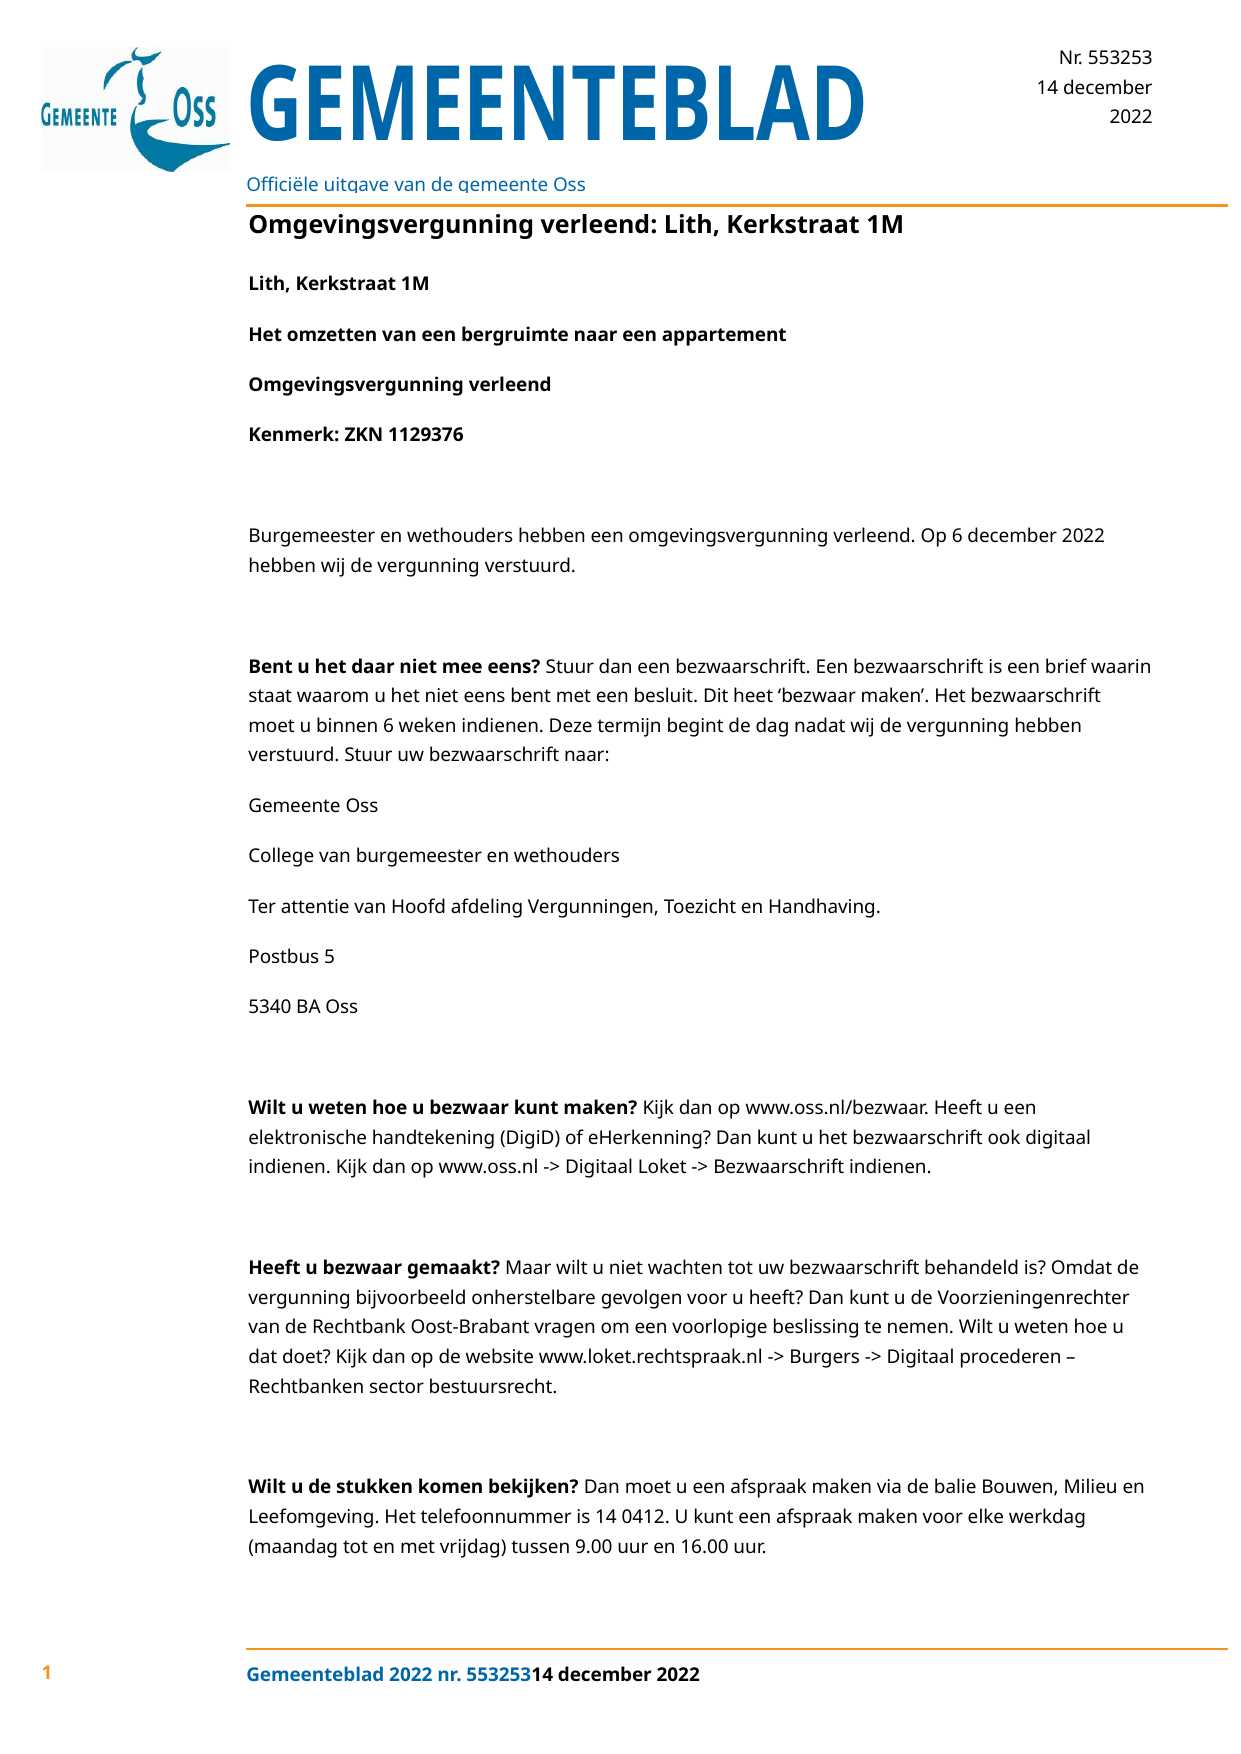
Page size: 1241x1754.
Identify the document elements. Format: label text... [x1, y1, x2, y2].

picture [41, 47, 231, 172]
text Burgemeester en wethouders hebben een omgevingsvergunning verleend. Op 6 december 2022 hebben wij de vergunning verstuurd. [248, 522, 1152, 578]
text Omgevingsvergunning verleend: Lith, Kerkstraat 1M [248, 207, 1152, 241]
text Wilt u weten hoe u bezwaar kunt maken? Kijk dan op www.oss.nl/bezwaar. Heeft u een elektronische handtekening (DigiD) of eHerkenning? Dan kunt u het bezwaarschrift ook digitaal indienen. Kijk dan op www.oss.nl -> Digitaal Loket -> Bezwaarschrift indienen. [248, 1094, 1152, 1179]
text 5340 BA Oss [248, 994, 1152, 1019]
text Bent u het daar niet mee eens? Stuur dan een bezwaarschrift. Een bezwaarschrift is een brief waarin staat waarom u het niet eens bent met een besluit. Dit heet ‘bezwaar maken’. Het bezwaarschrift moet u binnen 6 weken indienen. Deze termijn begint de dag nadat wij de vergunning hebben verstuurd. Stuur uw bezwaarschrift naar: [248, 653, 1152, 767]
text Wilt u de stukken komen bekijken? Dan moet u een afspraak maken via de balie Bouwen, Milieu en Leefomgeving. Het telefoonnummer is 14 0412. U kunt een afspraak maken voor elke werkdag (maandag tot en met vrijdag) tussen 9.00 uur en 16.00 uur. [248, 1474, 1152, 1558]
text Gemeente Oss [248, 792, 1152, 818]
text Heeft u bezwaar gemaakt? Maar wilt u niet wachten tot uw bezwaarschrift behandeld is? Omdat de vergunning bijvoorbeeld onherstelbare gevolgen voor u heeft? Dan kunt u de Voorzieningenrechter van de Rechtbank Oost-Brabant vragen om een voorlopige beslissing te nemen. Wilt u weten hoe u dat doet? Kijk dan op de website www.loket.rechtspraak.nl -> Burgers -> Digitaal procederen – Rechtbanken sector bestuursrecht. [248, 1254, 1152, 1398]
text Postbus 5 [248, 943, 1152, 969]
text Het omzetten van een bergruimte naar een appartement [248, 321, 1152, 346]
text Kenmerk: ZKN 1129376 [248, 422, 1152, 447]
text Lith, Kerkstraat 1M [248, 270, 1152, 296]
text College van burgemeester en wethouders [248, 842, 1152, 868]
text Omgevingsvergunning verleend [248, 371, 1152, 397]
text Ter attentie van Hoofd afdeling Vergunningen, Toezicht en Handhaving. [248, 893, 1152, 918]
